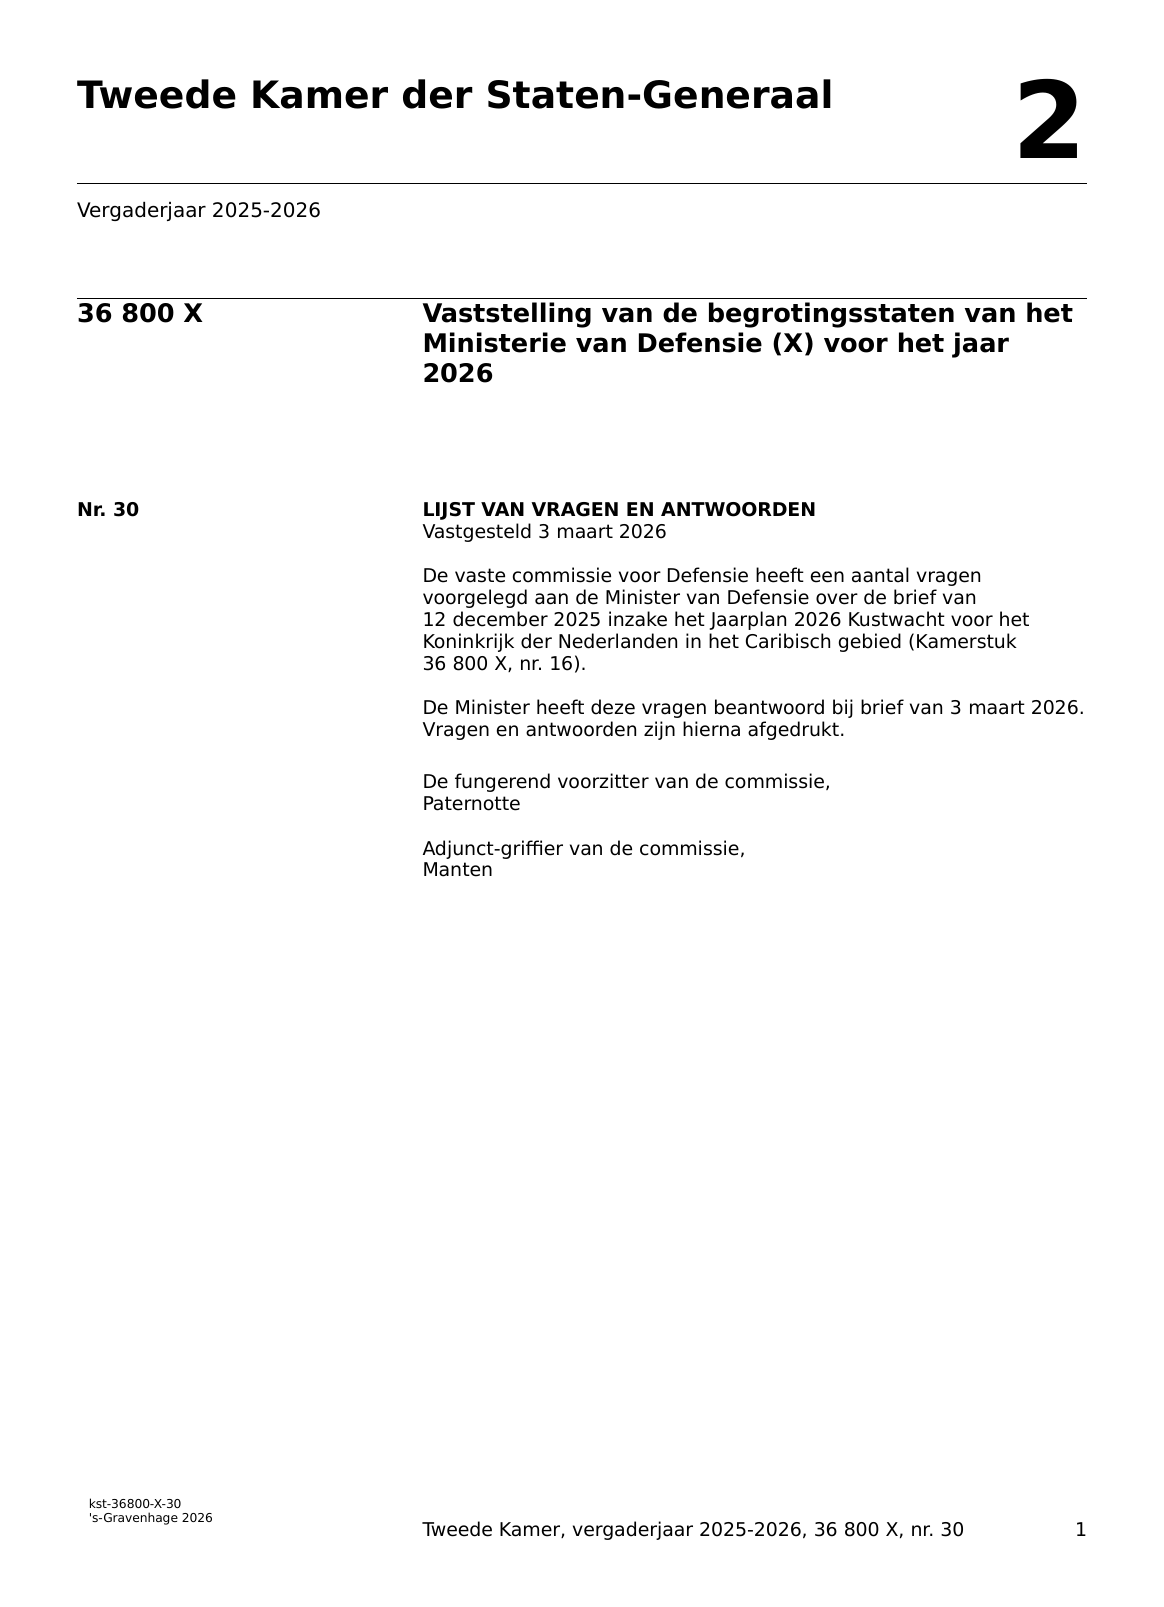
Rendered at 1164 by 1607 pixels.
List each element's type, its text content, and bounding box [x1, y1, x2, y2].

table_cell Vergaderjaar 2025-2026 [77, 184, 1087, 298]
table_header Tweede Kamer der Staten-Generaal [77, 59, 886, 183]
subtitle Nr. 30 LIJST VAN VRAGEN EN ANTWOORDEN [77, 499, 1087, 521]
table_header 2 [886, 59, 1087, 183]
text kst-36800-X-30 [88, 1497, 323, 1511]
text De fungerend voorzitter van de commissie, Paternotte [422, 771, 1087, 815]
text De vaste commissie voor Defensie heeft een aantal vragen voorgelegd aan de Minister van Defensie over de brief van 12 december 2025 inzake het Jaarplan 2026 Kustwacht voor het Koninkrijk der Nederlanden in het Caribisch gebied (Kamerstuk 36 800 X, nr. 16). [422, 565, 1087, 675]
subtitle 36 800 X Vaststelling van de begrotingsstaten van het Ministerie van Defensie (X) voor het jaar 2026 [77, 299, 1087, 388]
text Adjunct-griffier van de commissie, Manten [422, 837, 1087, 881]
text 's-Gravenhage 2026 [88, 1511, 323, 1525]
text De Minister heeft deze vragen beantwoord bij brief van 3 maart 2026. Vragen en antwoorden zijn hierna afgedrukt. [422, 697, 1087, 741]
text Vastgesteld 3 maart 2026 [422, 521, 1087, 543]
